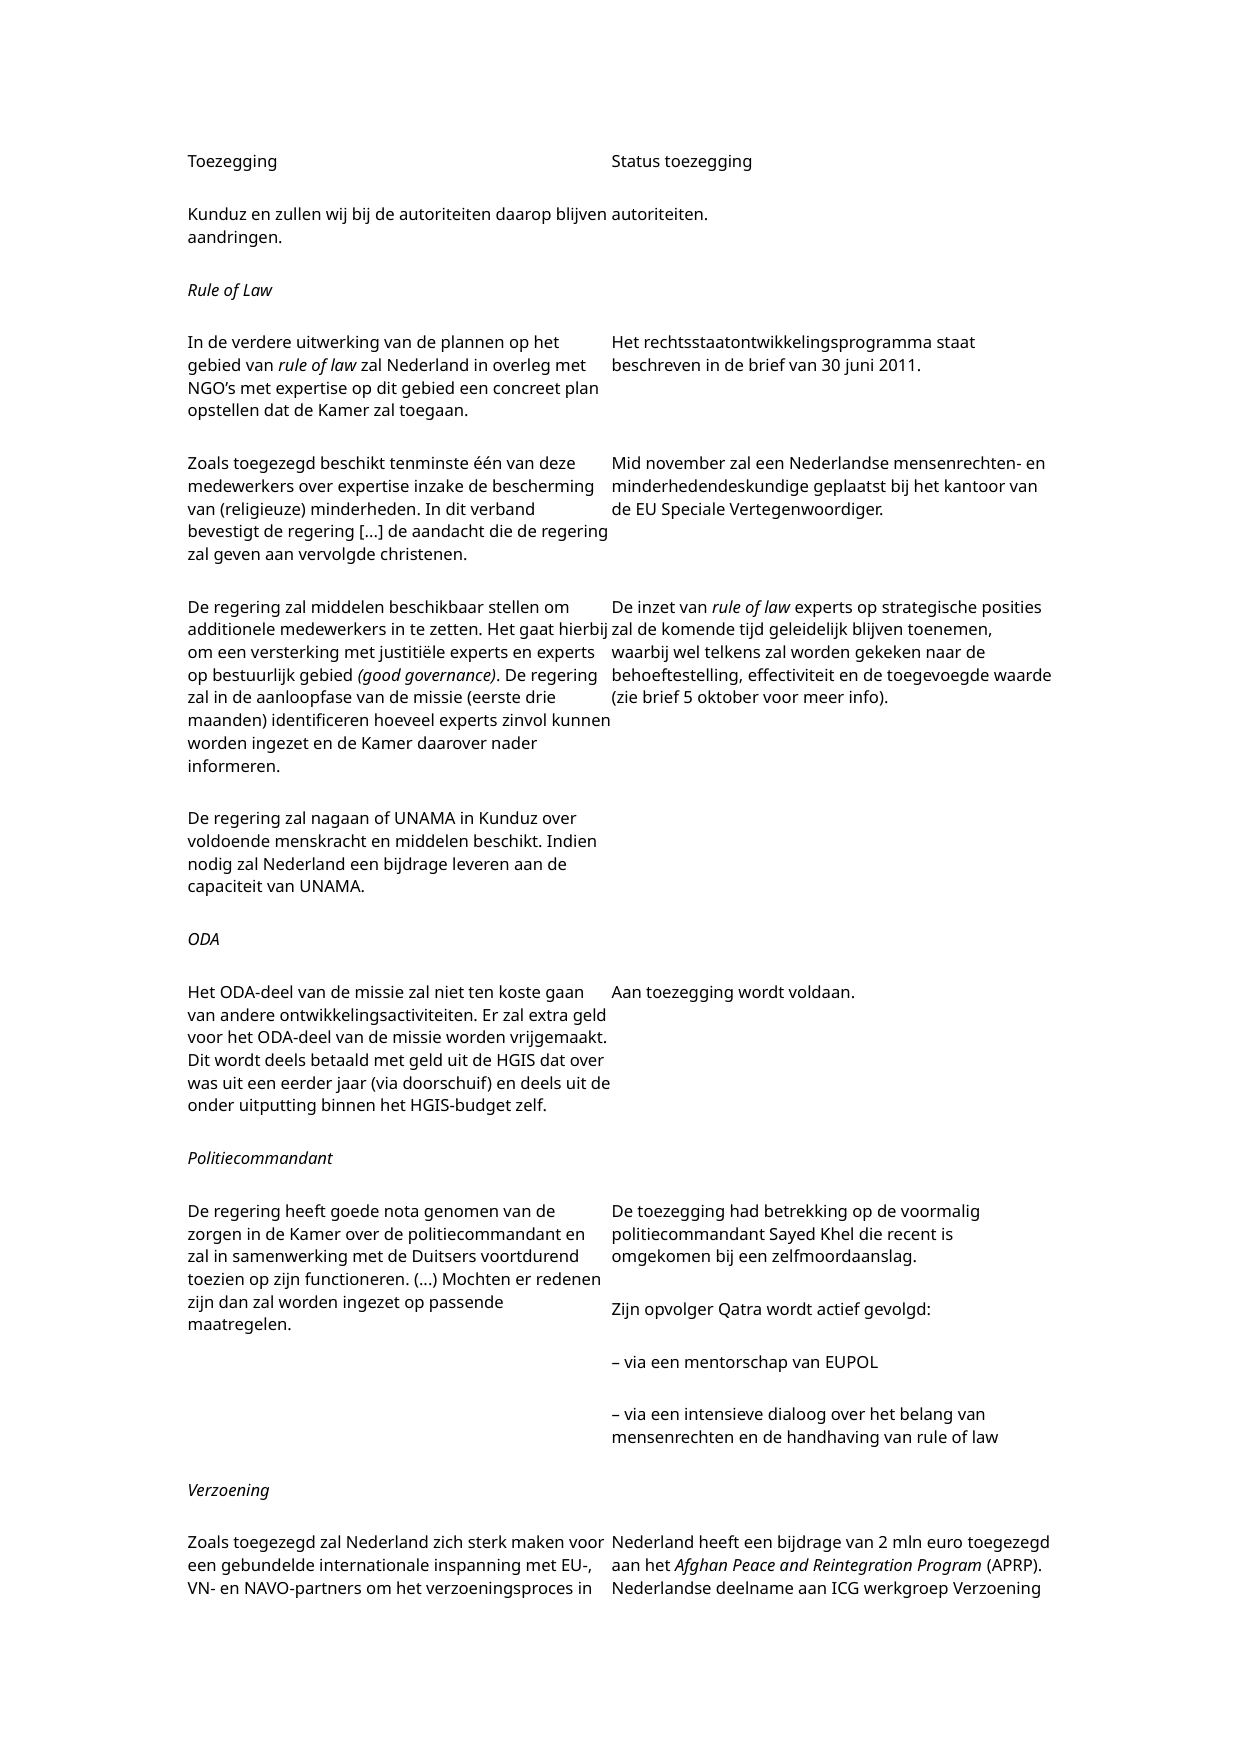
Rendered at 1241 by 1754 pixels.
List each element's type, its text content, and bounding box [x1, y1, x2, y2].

table_cell Nederland heeft een bijdrage van 2 mln euro toegezegd aan het Afghan Peace and Reintegration Program (APRP). Nederlandse deelname aan ICG werkgroep Verzoening [611, 1531, 1053, 1599]
table_cell Rule of Law [188, 278, 1053, 331]
table_cell De regering heeft goede nota genomen van de zorgen in de Kamer over de politiecommandant en zal in samenwerking met de Duitsers voortdurend toezien op zijn functioneren. (...) Mochten er redenen zijn dan zal worden ingezet op passende maatregelen. [188, 1199, 611, 1478]
table_cell Verzoening [188, 1478, 1053, 1531]
table_cell Het ODA-deel van de missie zal niet ten koste gaan van andere ontwikkelingsactiviteiten. Er zal extra geld voor het ODA-deel van de missie worden vrijgemaakt. Dit wordt deels betaald met geld uit de HGIS dat over was uit een eerder jaar (via doorschuif) en deels uit de onder uitputting binnen het HGIS-budget zelf. [188, 980, 611, 1147]
table_cell Aan toezegging wordt voldaan. [611, 980, 1053, 1147]
table_cell Politiecommandant [188, 1147, 1053, 1199]
table_cell De inzet van rule of law experts op strategische posities zal de komende tijd geleidelijk blijven toenemen, waarbij wel telkens zal worden gekeken naar de behoeftestelling, effectiviteit en de toegevoegde waarde (zie brief 5 oktober voor meer info). [611, 595, 1053, 928]
table_cell Zoals toegezegd beschikt tenminste één van deze medewerkers over expertise inzake de bescherming van (religieuze) minderheden. In dit verband bevestigt de regering [...] de aandacht die de regering zal geven aan vervolgde christenen. [188, 452, 611, 595]
table_header Status toezegging [611, 150, 1053, 203]
table_cell ODA [188, 928, 1053, 980]
table_header Toezegging [188, 150, 611, 203]
table_cell In de verdere uitwerking van de plannen op het gebied van rule of law zal Nederland in overleg met NGO’s met expertise op dit gebied een concreet plan opstellen dat de Kamer zal toegaan. [188, 331, 611, 452]
table_cell Mid november zal een Nederlandse mensenrechten- en minderhedendeskundige geplaatst bij het kantoor van de EU Speciale Vertegenwoordiger. [611, 452, 1053, 595]
table_cell De regering zal middelen beschikbaar stellen om additionele medewerkers in te zetten. Het gaat hierbij om een versterking met justitiële experts en experts op bestuurlijk gebied (good governance). De regering zal in de aanloopfase van de missie (eerste drie maanden) identificeren hoeveel experts zinvol kunnen worden ingezet en de Kamer daarover nader informeren. De regering zal nagaan of UNAMA in Kunduz over voldoende menskracht en middelen beschikt. Indien nodig zal Nederland een bijdrage leveren aan de capaciteit van UNAMA. [188, 595, 611, 928]
table_cell De toezegging had betrekking op de voormalig politiecommandant Sayed Khel die recent is omgekomen bij een zelfmoordaanslag. Zijn opvolger Qatra wordt actief gevolgd: – via een mentorschap van EUPOL – via een intensieve dialoog over het belang van mensenrechten en de handhaving van rule of law [611, 1199, 1053, 1478]
table_cell Het rechtsstaatontwikkelingsprogramma staat beschreven in de brief van 30 juni 2011. [611, 331, 1053, 452]
table_cell autoriteiten. [611, 203, 1053, 278]
table_cell Kunduz en zullen wij bij de autoriteiten daarop blijven aandringen. [188, 203, 611, 278]
table_cell Zoals toegezegd zal Nederland zich sterk maken voor een gebundelde internationale inspanning met EU-, VN- en NAVO-partners om het verzoeningsproces in [188, 1531, 611, 1599]
